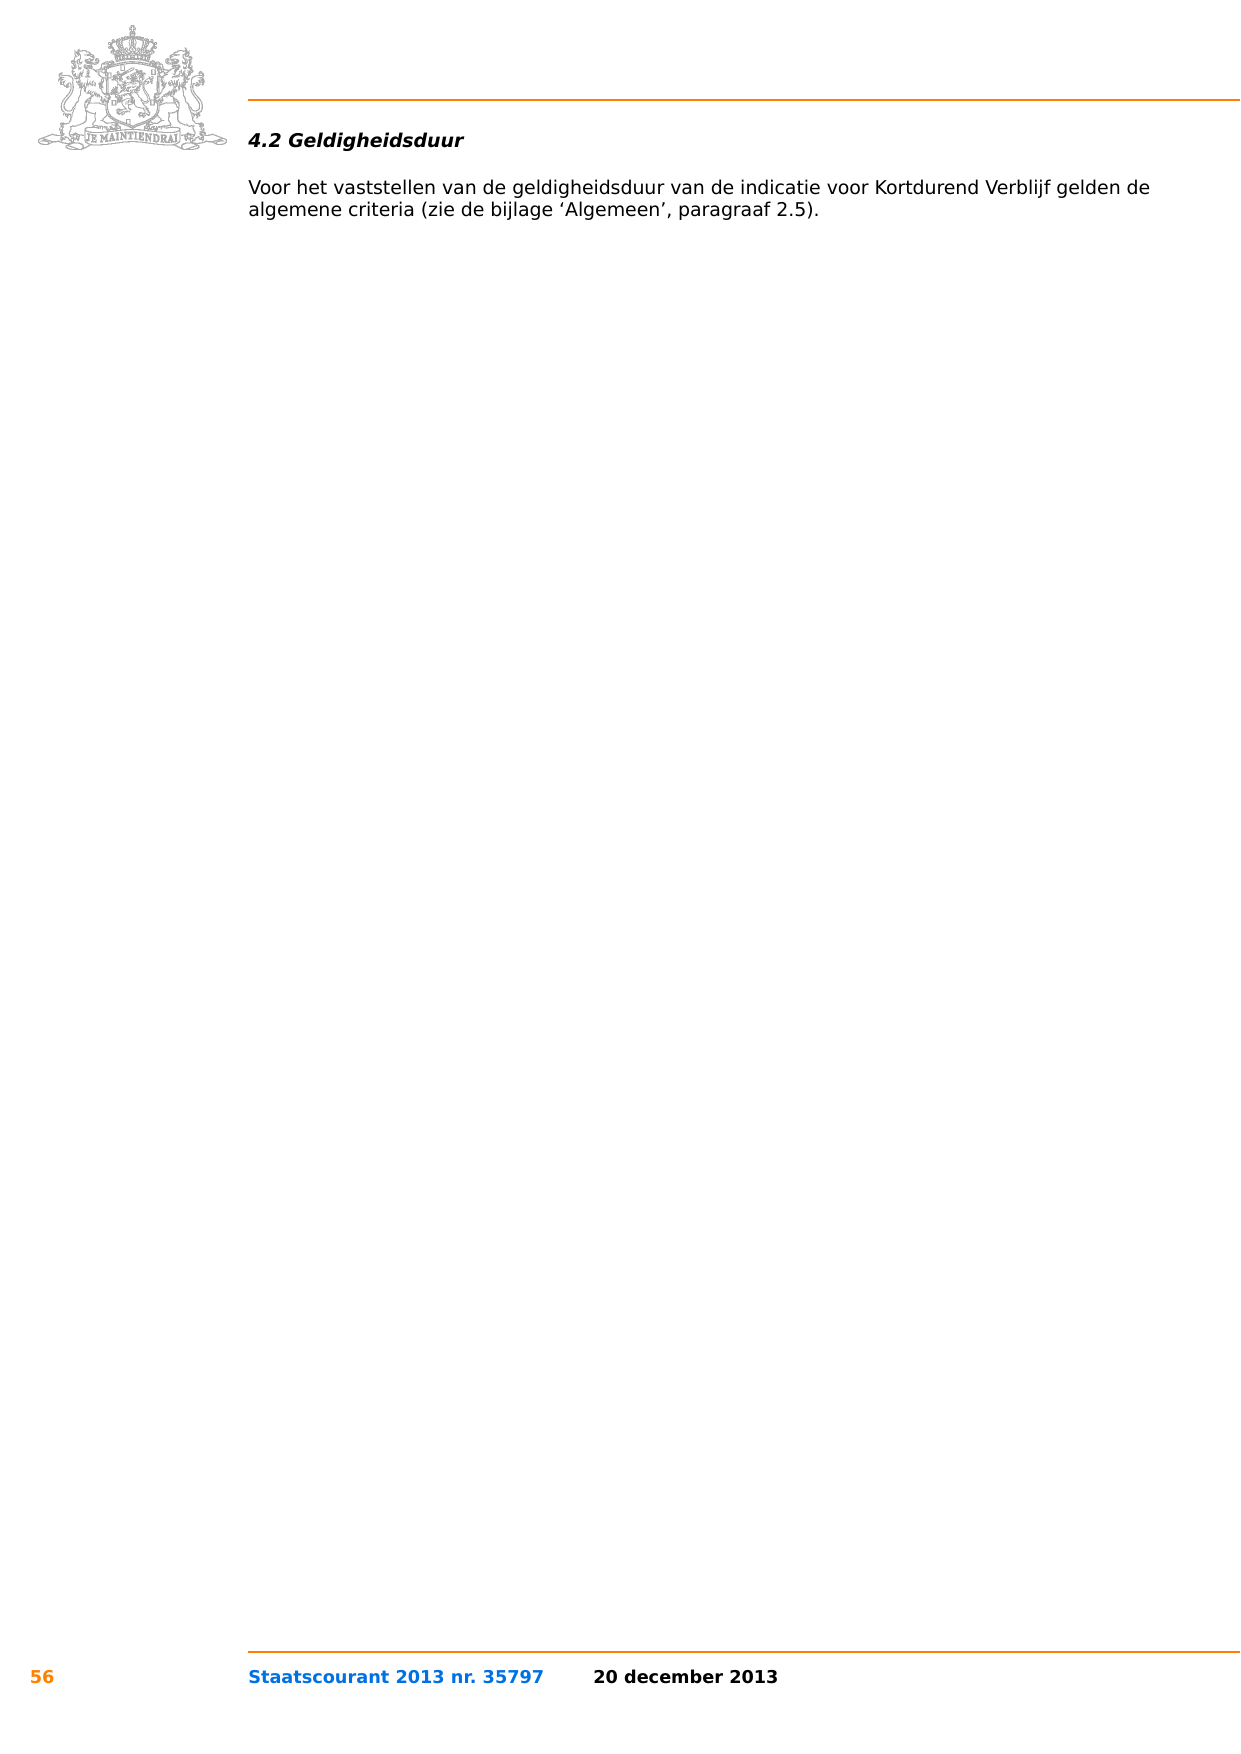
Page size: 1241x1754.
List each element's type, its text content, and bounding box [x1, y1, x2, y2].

subtitle 4.2 Geldigheidsduur [248, 130, 1163, 152]
text Voor het vaststellen van de geldigheidsduur van de indicatie voor Kortdurend Verblijf gelden de algemene criteria (zie de bijlage ‘Algemeen’, paragraaf 2.5). [248, 177, 1163, 221]
picture [38, 25, 227, 150]
